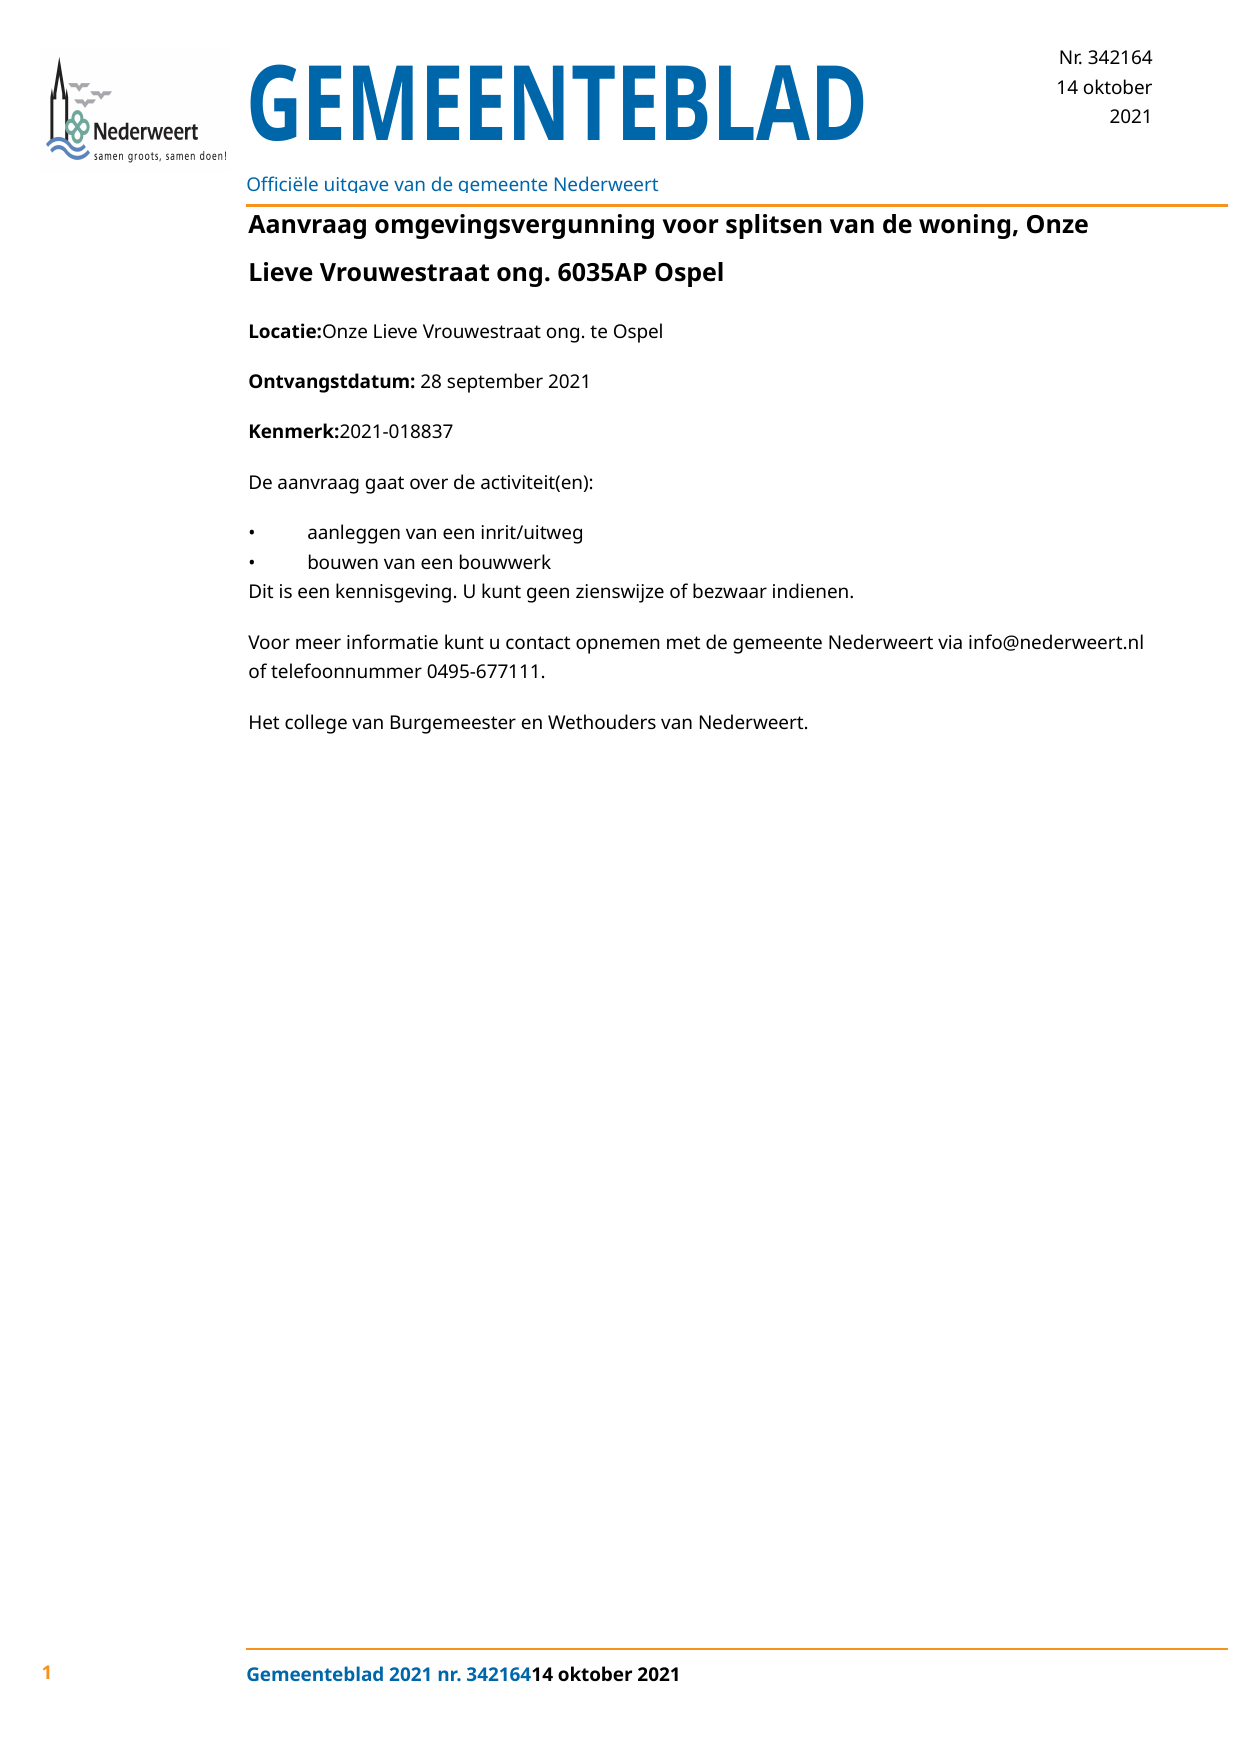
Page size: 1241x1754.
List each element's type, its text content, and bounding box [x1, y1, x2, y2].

text Aanvraag omgevingsvergunning voor splitsen van de woning, Onze Lieve Vrouwestraat ong. 6035AP Ospel [248, 207, 1152, 288]
text Dit is een kennisgeving. U kunt geen zienswijze of bezwaar indienen. [248, 579, 1152, 604]
text De aanvraag gaat over de activiteit(en): [248, 469, 1152, 495]
list bouwen van een bouwwerk [248, 549, 1152, 575]
text Voor meer informatie kunt u contact opnemen met de gemeente Nederweert via info@nederweert.nl of telefoonnummer 0495-677111. [248, 629, 1152, 684]
text Kenmerk:2021-018837 [248, 419, 1152, 444]
text Locatie:Onze Lieve Vrouwestraat ong. te Ospel [248, 318, 1152, 344]
list aanleggen van een inrit/uitweg [248, 519, 1152, 545]
picture [41, 47, 231, 172]
text Ontvangstdatum: 28 september 2021 [248, 368, 1152, 394]
text Het college van Burgemeester en Wethouders van Nederweert. [248, 709, 1152, 735]
